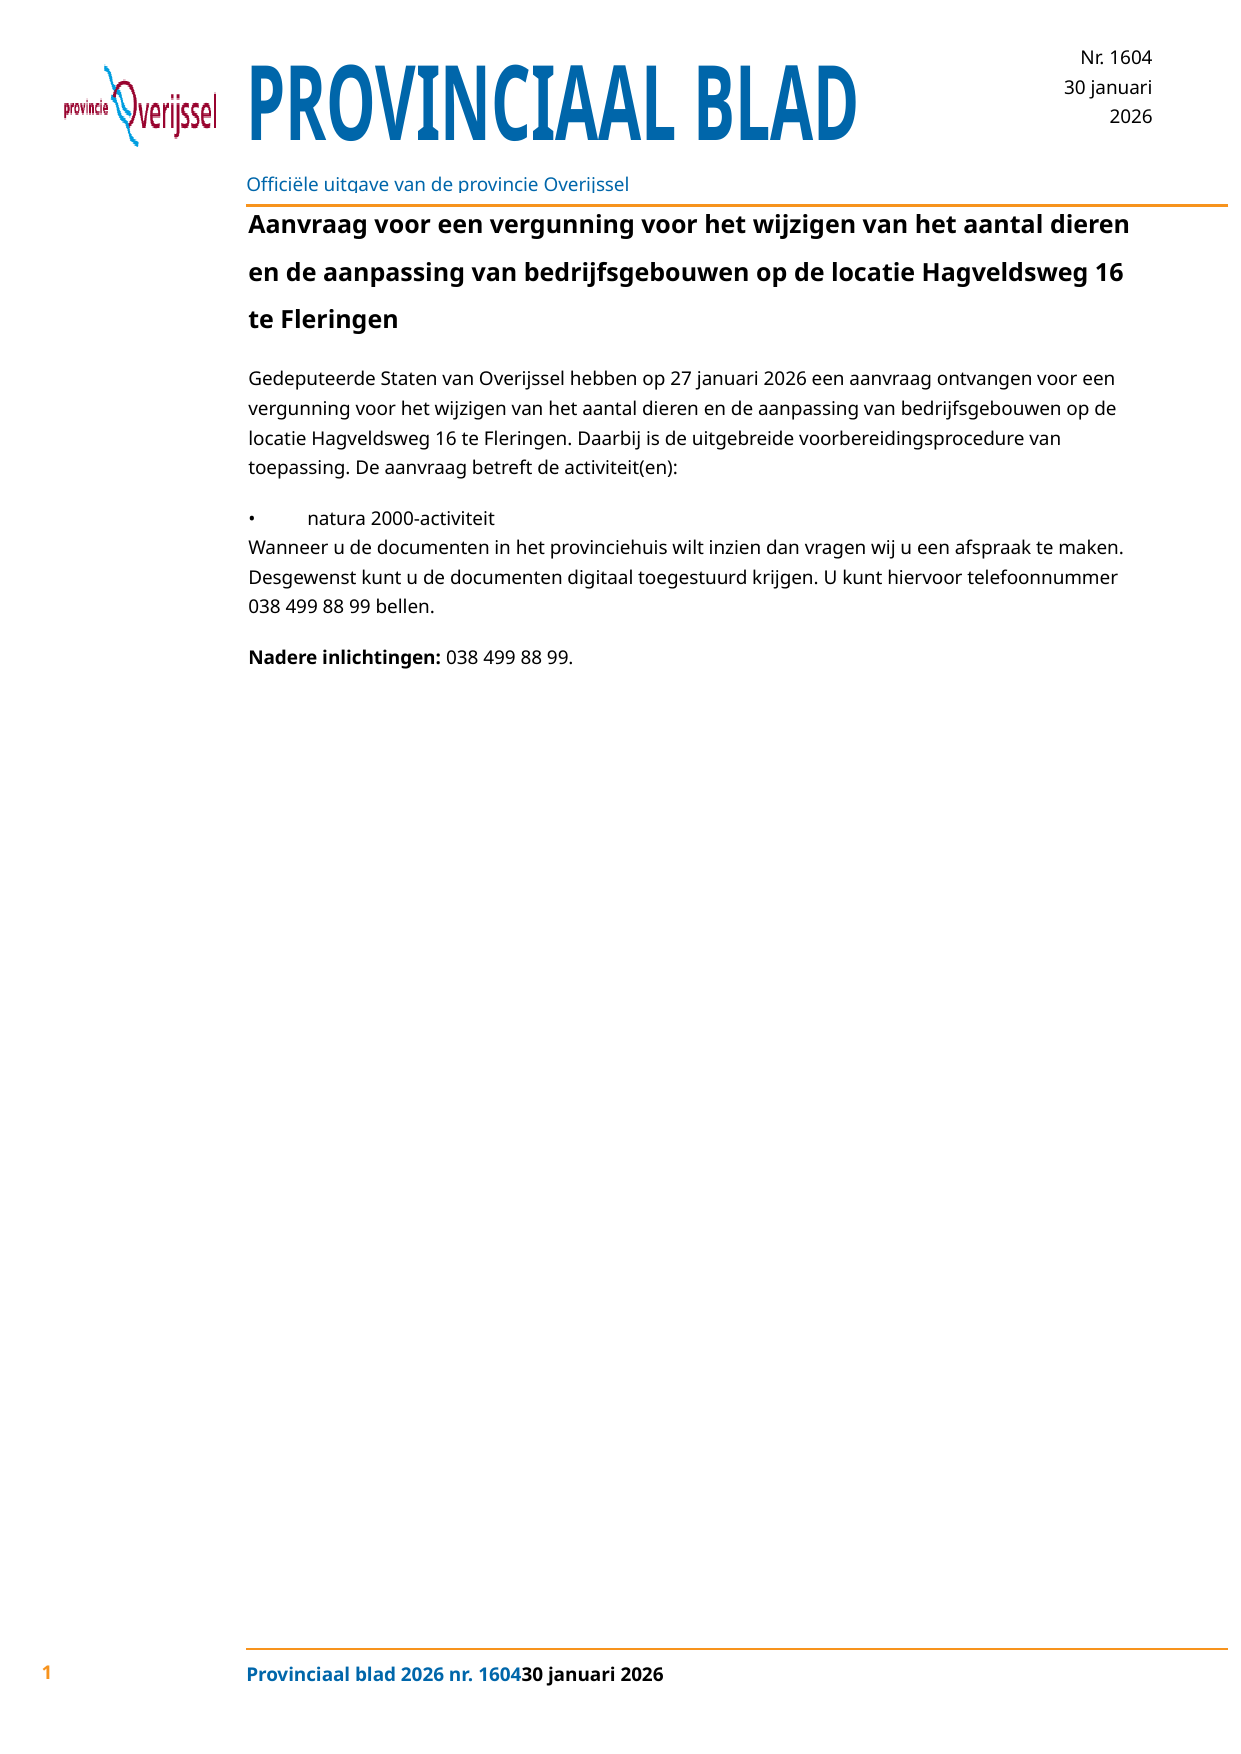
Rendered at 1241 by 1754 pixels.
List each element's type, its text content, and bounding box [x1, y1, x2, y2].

text Nadere inlichtingen: 038 499 88 99. [248, 644, 1152, 669]
text Gedeputeerde Staten van Overijssel hebben op 27 januari 2026 een aanvraag ontvangen voor een vergunning voor het wijzigen van het aantal dieren en de aanpassing van bedrijfsgebouwen op de locatie Hagveldsweg 16 te Fleringen. Daarbij is de uitgebreide voorbereidingsprocedure van toepassing. De aanvraag betreft de activiteit(en): [248, 366, 1152, 480]
text Wanneer u de documenten in het provinciehuis wilt inzien dan vragen wij u een afspraak te maken. Desgewenst kunt u de documenten digitaal toegestuurd krijgen. U kunt hiervoor telefoonnummer 038 499 88 99 bellen. [248, 534, 1152, 619]
list natura 2000-activiteit [248, 505, 1152, 530]
text Aanvraag voor een vergunning voor het wijzigen van het aantal dieren en de aanpassing van bedrijfsgebouwen op de locatie Hagveldsweg 16 te Fleringen [248, 207, 1152, 336]
picture [41, 47, 231, 172]
